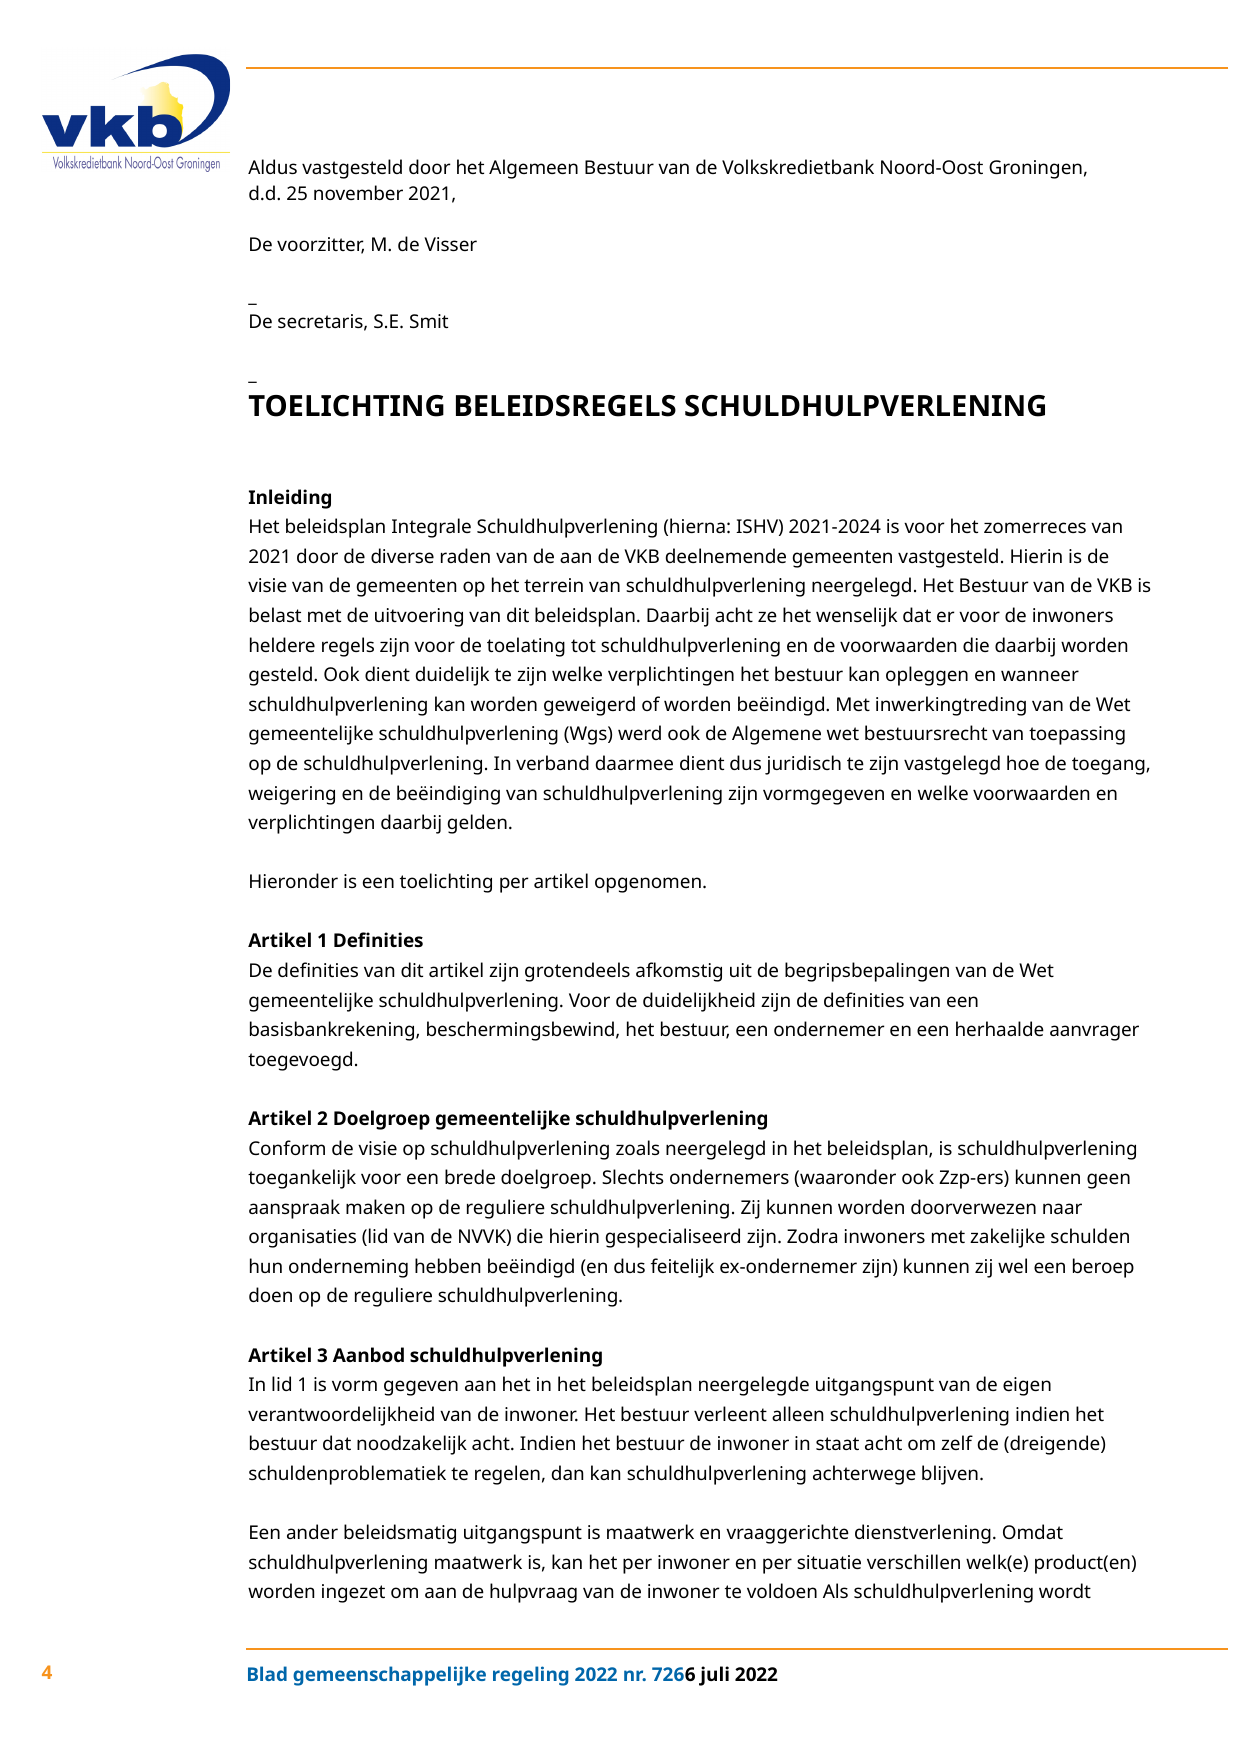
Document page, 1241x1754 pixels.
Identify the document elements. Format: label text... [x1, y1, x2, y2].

text _ [248, 360, 1152, 386]
text _ [248, 283, 1152, 308]
text Artikel 2 Doelgroep gemeentelijke schuldhulpverlening [248, 1105, 1152, 1131]
text Aldus vastgesteld door het Algemeen Bestuur van de Volkskredietbank Noord-Oost Groningen, [248, 154, 1152, 180]
text d.d. 25 november 2021, [248, 180, 1152, 205]
text Artikel 3 Aanbod schuldhulpverlening [248, 1342, 1152, 1368]
text Conform de visie op schuldhulpverlening zoals neergelegd in het beleidsplan, is schuldhulpverlening toegankelijk voor een brede doelgroep. Slechts ondernemers (waaronder ook Zzp-ers) kunnen geen aanspraak maken op de reguliere schuldhulpverlening. Zij kunnen worden doorverwezen naar organisaties (lid van de NVVK) die hierin gespecialiseerd zijn. Zodra inwoners met zakelijke schulden hun onderneming hebben beëindigd (en dus feitelijk ex-ondernemer zijn) kunnen zij wel een beroep doen op de reguliere schuldhulpverlening. [248, 1135, 1152, 1308]
text De secretaris, S.E. Smit [248, 308, 1152, 334]
text TOELICHTING BELEIDSREGELS SCHULDHULPVERLENING [248, 386, 1152, 425]
text De definities van dit artikel zijn grotendeels afkomstig uit de begripsbepalingen van de Wet gemeentelijke schuldhulpverlening. Voor de duidelijkheid zijn de definities van een basisbankrekening, beschermingsbewind, het bestuur, een ondernemer en een herhaalde aanvrager toegevoegd. [248, 957, 1152, 1072]
text Het beleidsplan Integrale Schuldhulpverlening (hierna: ISHV) 2021-2024 is voor het zomerreces van 2021 door de diverse raden van de aan de VKB deelnemende gemeenten vastgesteld. Hierin is de visie van de gemeenten op het terrein van schuldhulpverlening neergelegd. Het Bestuur van de VKB is belast met de uitvoering van dit beleidsplan. Daarbij acht ze het wenselijk dat er voor de inwoners heldere regels zijn voor de toelating tot schuldhulpverlening en de voorwaarden die daarbij worden gesteld. Ook dient duidelijk te zijn welke verplichtingen het bestuur kan opleggen en wanneer schuldhulpverlening kan worden geweigerd of worden beëindigd. Met inwerkingtreding van de Wet gemeentelijke schuldhulpverlening (Wgs) werd ook de Algemene wet bestuursrecht van toepassing op de schuldhulpverlening. In verband daarmee dient dus juridisch te zijn vastgelegd hoe de toegang, weigering en de beëindiging van schuldhulpverlening zijn vormgegeven en welke voorwaarden en verplichtingen daarbij gelden. [248, 513, 1152, 835]
text Inleiding [248, 484, 1152, 510]
picture [41, 47, 231, 172]
text Hieronder is een toelichting per artikel opgenomen. [248, 868, 1152, 894]
text Artikel 1 Definities [248, 928, 1152, 953]
text De voorzitter, M. de Visser [248, 231, 1152, 257]
text In lid 1 is vorm gegeven aan het in het beleidsplan neergelegde uitgangspunt van de eigen verantwoordelijkheid van de inwoner. Het bestuur verleent alleen schuldhulpverlening indien het bestuur dat noodzakelijk acht. Indien het bestuur de inwoner in staat acht om zelf de (dreigende) schuldenproblematiek te regelen, dan kan schuldhulpverlening achterwege blijven. [248, 1371, 1152, 1486]
text Een ander beleidsmatig uitgangspunt is maatwerk en vraaggerichte dienstverlening. Omdat schuldhulpverlening maatwerk is, kan het per inwoner en per situatie verschillen welk(e) product(en) worden ingezet om aan de hulpvraag van de inwoner te voldoen Als schuldhulpverlening wordt [248, 1519, 1152, 1604]
